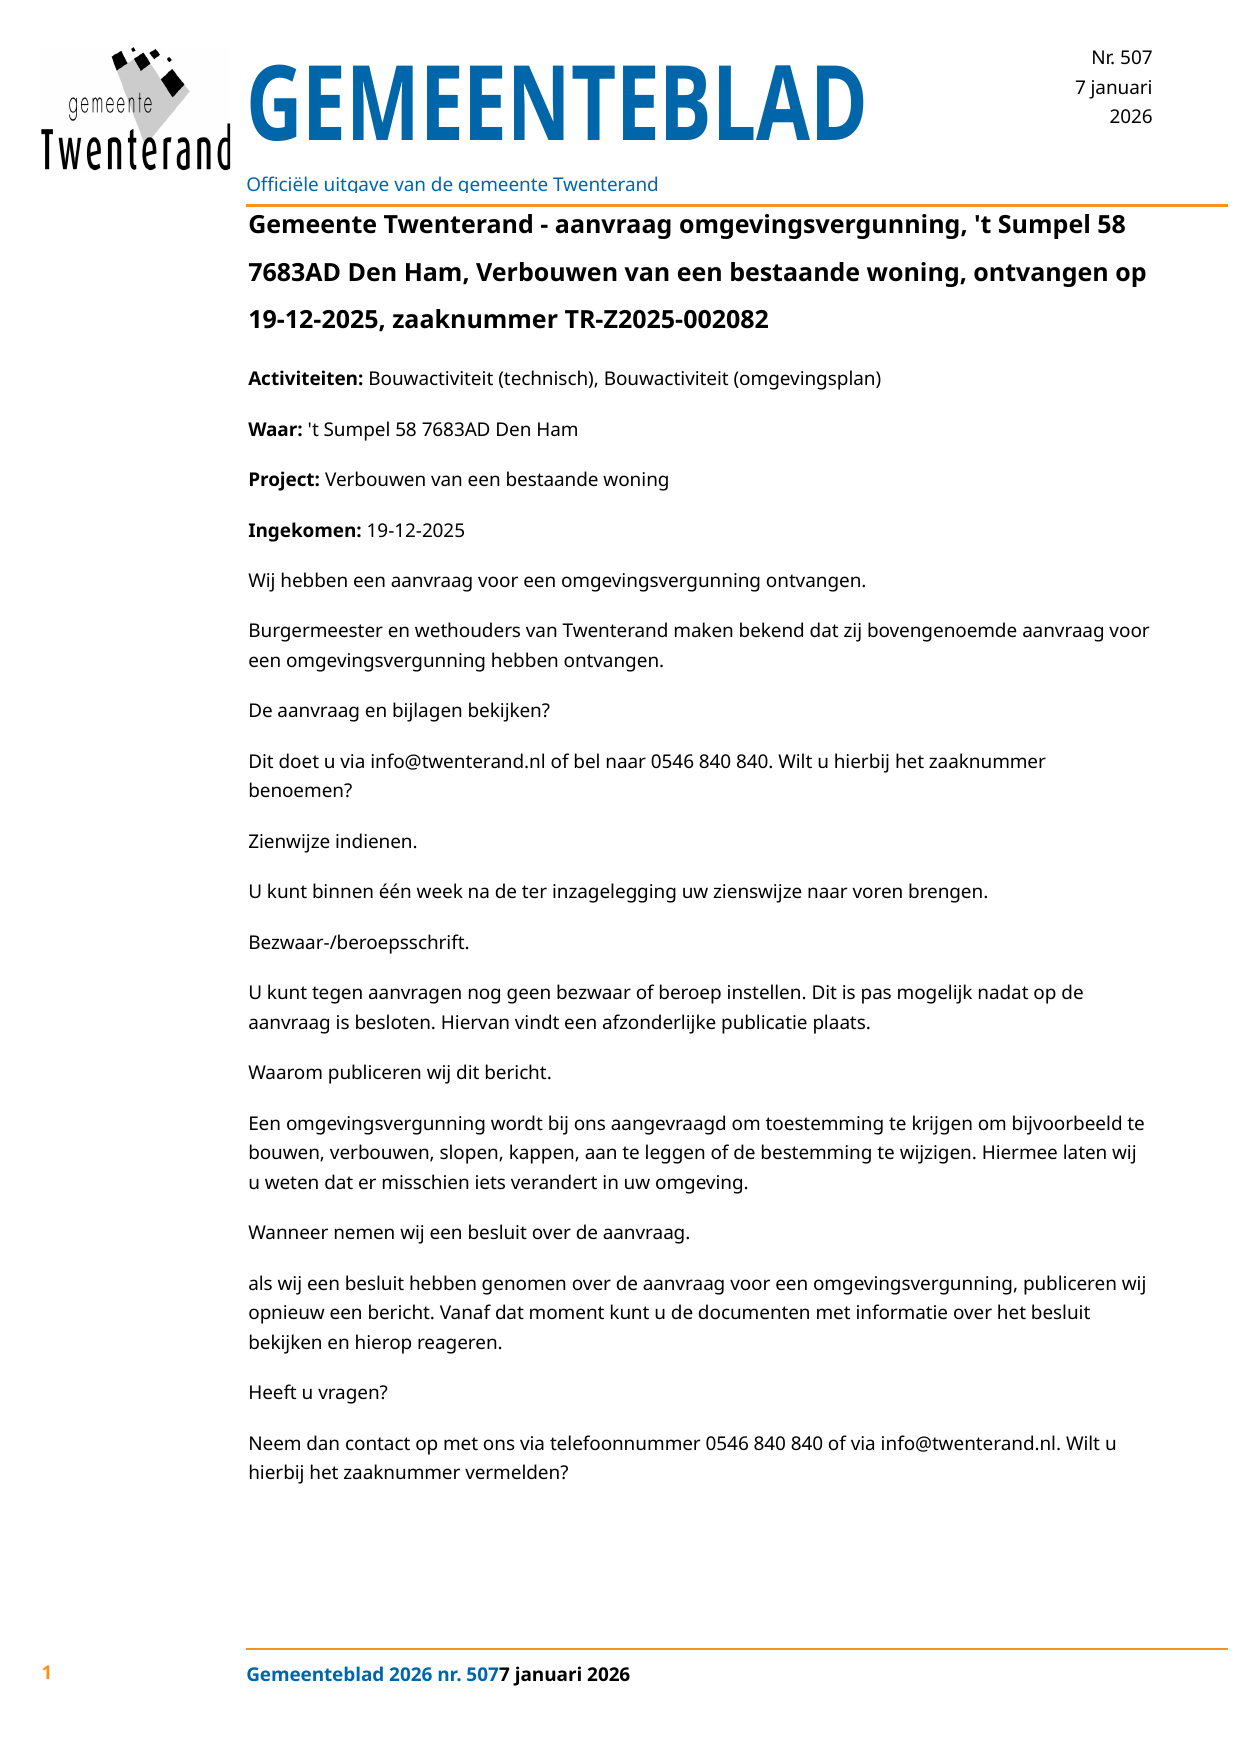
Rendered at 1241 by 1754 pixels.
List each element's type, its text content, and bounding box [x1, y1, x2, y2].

text Ingekomen: 19-12-2025 [248, 517, 1152, 542]
text Project: Verbouwen van een bestaande woning [248, 466, 1152, 492]
text Activiteiten: Bouwactiviteit (technisch), Bouwactiviteit (omgevingsplan) [248, 366, 1152, 391]
text U kunt tegen aanvragen nog geen bezwaar of beroep instellen. Dit is pas mogelijk nadat op de aanvraag is besloten. Hiervan vindt een afzonderlijke publicatie plaats. [248, 979, 1152, 1034]
text Een omgevingsvergunning wordt bij ons aangevraagd om toestemming te krijgen om bijvoorbeeld te bouwen, verbouwen, slopen, kappen, aan te leggen of de bestemming te wijzigen. Hiermee laten wij u weten dat er misschien iets verandert in uw omgeving. [248, 1110, 1152, 1194]
picture [41, 47, 231, 172]
text Wij hebben een aanvraag voor een omgevingsvergunning ontvangen. [248, 567, 1152, 593]
text Gemeente Twenterand - aanvraag omgevingsvergunning, 't Sumpel 58 7683AD Den Ham, Verbouwen van een bestaande woning, ontvangen op 19-12-2025, zaaknummer TR-Z2025-002082 [248, 207, 1152, 336]
text U kunt binnen één week na de ter inzagelegging uw zienswijze naar voren brengen. [248, 878, 1152, 904]
text Bezwaar-/beroepsschrift. [248, 929, 1152, 954]
text Heeft u vragen? [248, 1379, 1152, 1405]
text als wij een besluit hebben genomen over de aanvraag voor een omgevingsvergunning, publiceren wij opnieuw een bericht. Vanaf dat moment kunt u de documenten met informatie over het besluit bekijken en hierop reageren. [248, 1270, 1152, 1354]
text De aanvraag en bijlagen bekijken? [248, 698, 1152, 723]
text Waarom publiceren wij dit bericht. [248, 1059, 1152, 1085]
text Neem dan contact op met ons via telefoonnummer 0546 840 840 of via info@twenterand.nl. Wilt u hierbij het zaaknummer vermelden? [248, 1430, 1152, 1485]
text Dit doet u via info@twenterand.nl of bel naar 0546 840 840. Wilt u hierbij het zaaknummer benoemen? [248, 748, 1152, 803]
text Zienwijze indienen. [248, 828, 1152, 854]
text Wanneer nemen wij een besluit over de aanvraag. [248, 1219, 1152, 1245]
text Burgermeester en wethouders van Twenterand maken bekend dat zij bovengenoemde aanvraag voor een omgevingsvergunning hebben ontvangen. [248, 618, 1152, 673]
text Waar: 't Sumpel 58 7683AD Den Ham [248, 416, 1152, 442]
